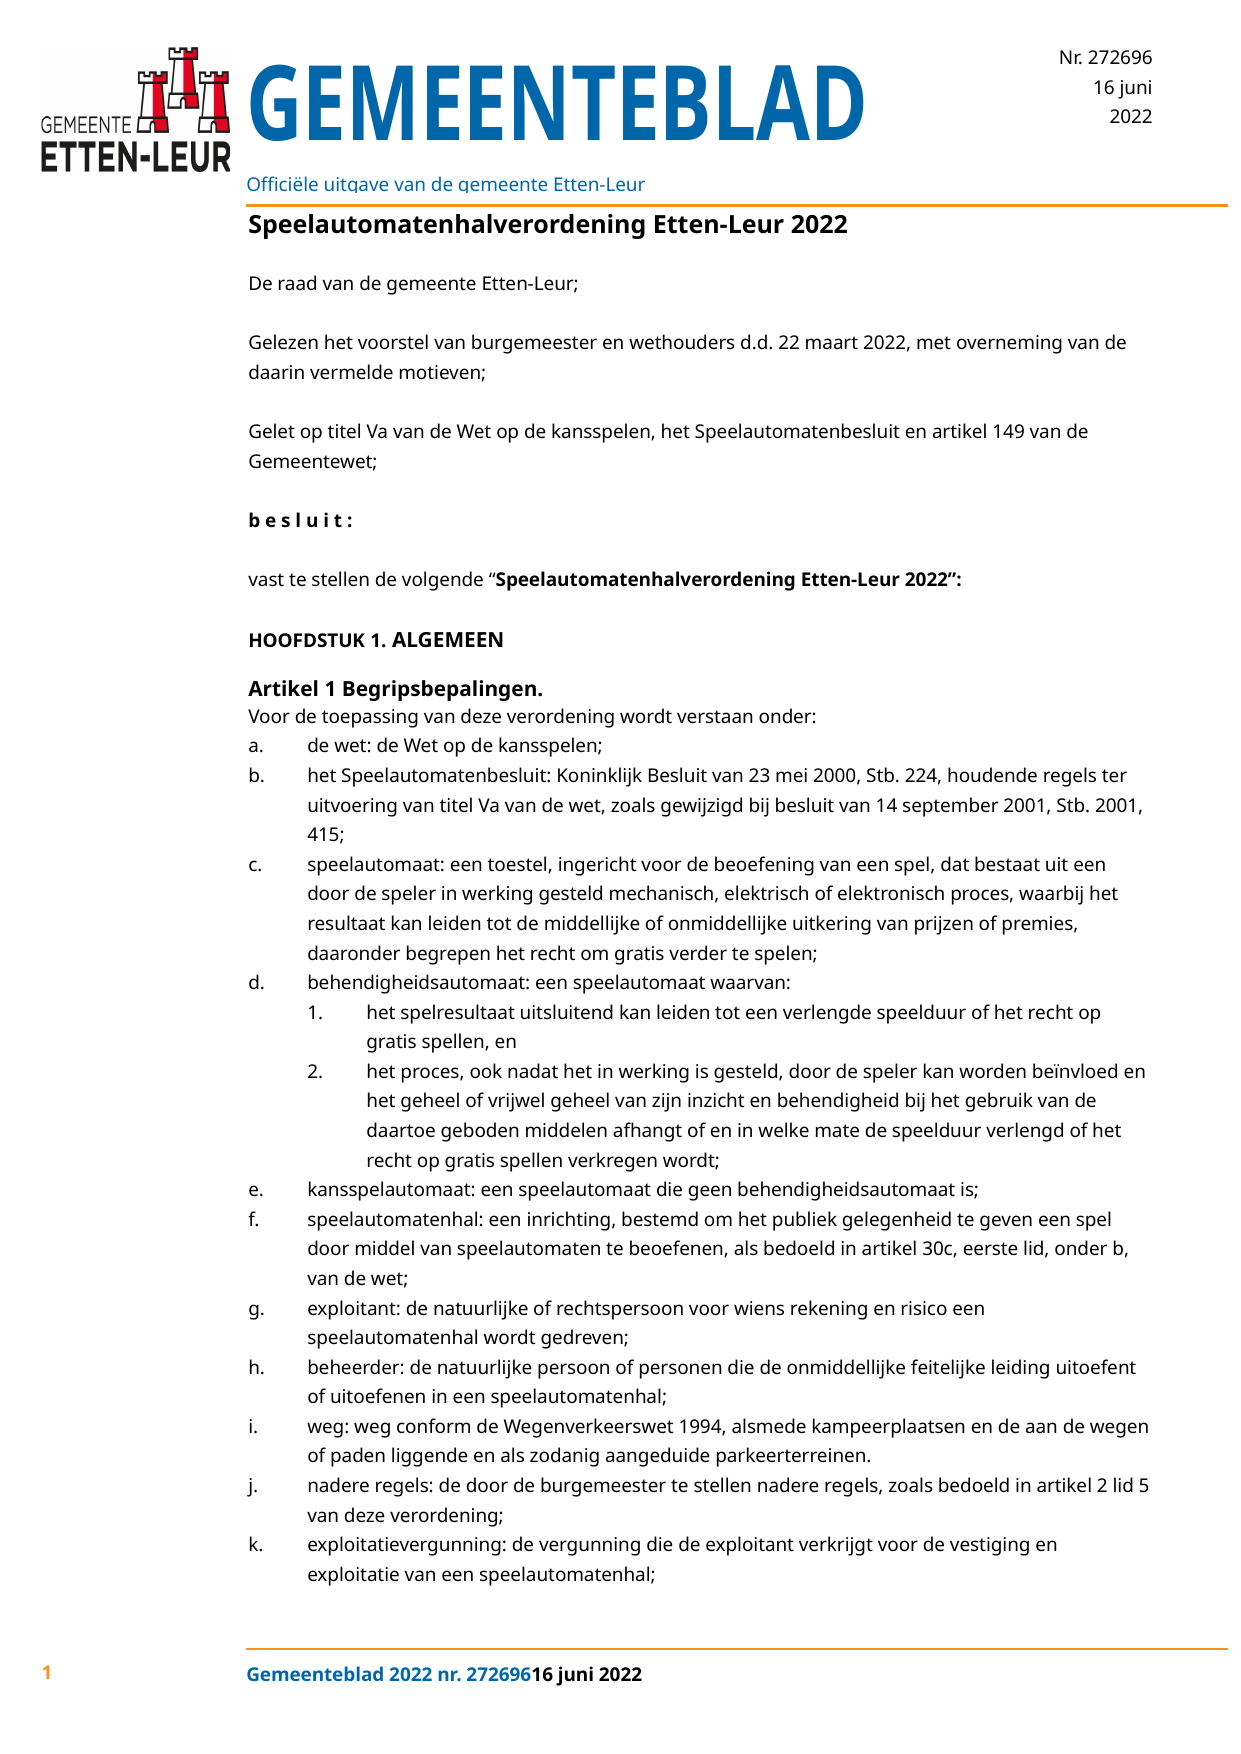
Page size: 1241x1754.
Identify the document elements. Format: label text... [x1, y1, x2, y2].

text Voor de toepassing van deze verordening wordt verstaan onder: [248, 703, 1152, 729]
text De raad van de gemeente Etten-Leur; [248, 270, 1152, 296]
list het spelresultaat uitsluitend kan leiden tot een verlengde speelduur of het recht op gratis spellen, en [307, 999, 1152, 1054]
text Artikel 1 Begripsbepalingen. [248, 674, 1152, 703]
text Speelautomatenhalverordening Etten-Leur 2022 [248, 207, 1152, 241]
text b e s l u i t : [248, 507, 1152, 533]
text Gelezen het voorstel van burgemeester en wethouders d.d. 22 maart 2022, met overneming van de daarin vermelde motieven; [248, 329, 1152, 385]
list behendigheidsautomaat: een speelautomaat waarvan: [248, 969, 1152, 995]
list exploitant: de natuurlijke of rechtspersoon voor wiens rekening en risico een speelautomatenhal wordt gedreven; [248, 1295, 1152, 1350]
text Gelet op titel Va van de Wet op de kansspelen, het Speelautomatenbesluit en artikel 149 van de Gemeentewet; [248, 418, 1152, 473]
list speelautomatenhal: een inrichting, bestemd om het publiek gelegenheid te geven een spel door middel van speelautomaten te beoefenen, als bedoeld in artikel 30c, eerste lid, onder b, van de wet; [248, 1206, 1152, 1291]
list speelautomaat: een toestel, ingericht voor de beoefening van een spel, dat bestaat uit een door de speler in werking gesteld mechanisch, elektrisch of elektronisch proces, waarbij het resultaat kan leiden tot de middellijke of onmiddellijke uitkering van prijzen of premies, daaronder begrepen het recht om gratis verder te spelen; [248, 851, 1152, 965]
list beheerder: de natuurlijke persoon of personen die de onmiddellijke feitelijke leiding uitoefent of uitoefenen in een speelautomatenhal; [248, 1354, 1152, 1409]
list weg: weg conform de Wegenverkeerswet 1994, alsmede kampeerplaatsen en de aan de wegen of paden liggende en als zodanig aangeduide parkeerterreinen. [248, 1413, 1152, 1468]
text HOOFDSTUK 1. ALGEMEEN [248, 625, 1152, 654]
list kansspelautomaat: een speelautomaat die geen behendigheidsautomaat is; [248, 1176, 1152, 1202]
picture [41, 47, 231, 172]
list exploitatievergunning: de vergunning die de exploitant verkrijgt voor de vestiging en exploitatie van een speelautomatenhal; [248, 1531, 1152, 1587]
text vast te stellen de volgende “Speelautomatenhalverordening Etten-Leur 2022”: [248, 566, 1152, 592]
list het Speelautomatenbesluit: Koninklijk Besluit van 23 mei 2000, Stb. 224, houdende regels ter uitvoering van titel Va van de wet, zoals gewijzigd bij besluit van 14 september 2001, Stb. 2001, 415; [248, 762, 1152, 847]
list het proces, ook nadat het in werking is gesteld, door de speler kan worden beïnvloed en het geheel of vrijwel geheel van zijn inzicht en behendigheid bij het gebruik van de daartoe geboden middelen afhangt of en in welke mate de speelduur verlengd of het recht op gratis spellen verkregen wordt; [307, 1058, 1152, 1172]
list de wet: de Wet op de kansspelen; [248, 733, 1152, 758]
list nadere regels: de door de burgemeester te stellen nadere regels, zoals bedoeld in artikel 2 lid 5 van deze verordening; [248, 1472, 1152, 1527]
